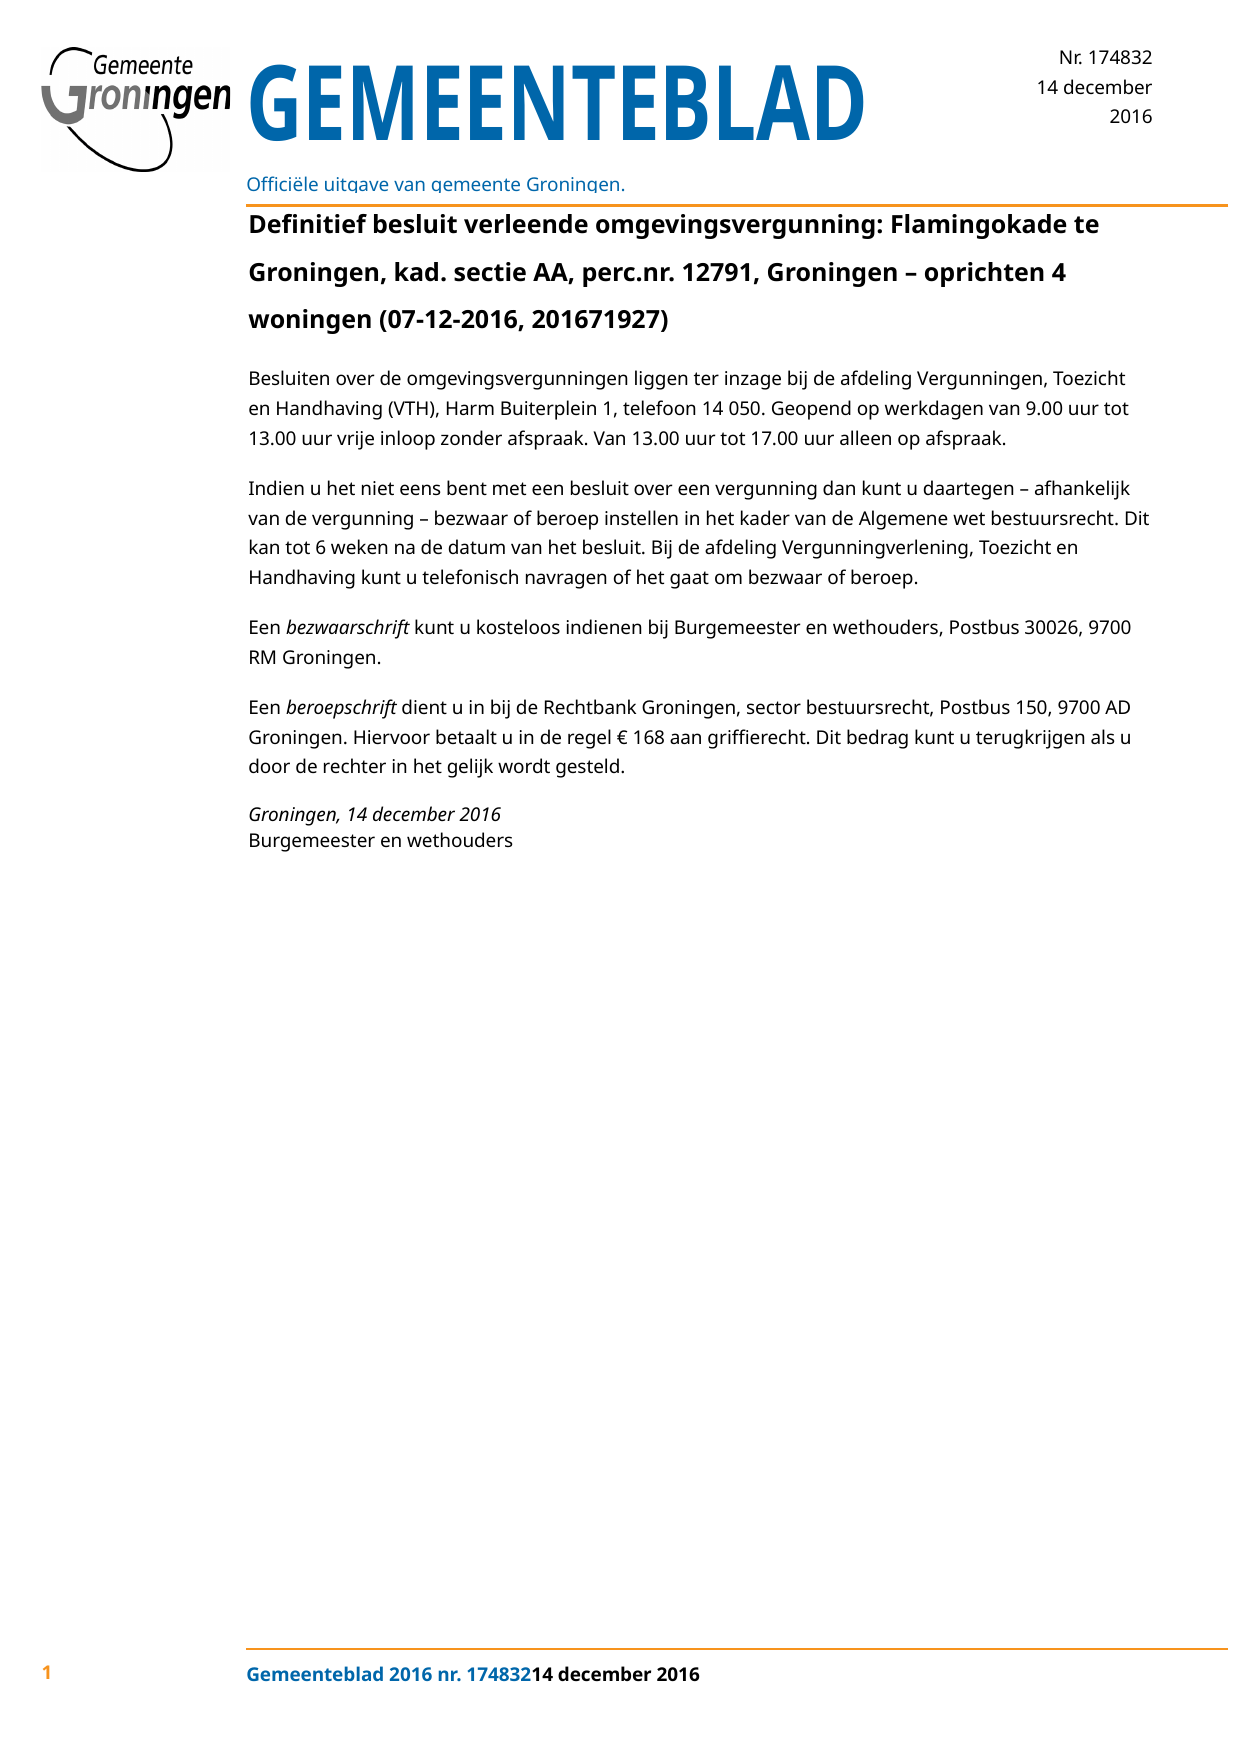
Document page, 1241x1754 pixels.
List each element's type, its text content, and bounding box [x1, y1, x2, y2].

text Een bezwaarschrift kunt u kosteloos indienen bij Burgemeester en wethouders, Postbus 30026, 9700 RM Groningen. [248, 614, 1152, 669]
text Een beroepschrift dient u in bij de Rechtbank Groningen, sector bestuursrecht, Postbus 150, 9700 AD Groningen. Hiervoor betaalt u in de regel € 168 aan griffierecht. Dit bedrag kunt u terugkrijgen als u door de rechter in het gelijk wordt gesteld. [248, 694, 1152, 779]
text Definitief besluit verleende omgevingsvergunning: Flamingokade te Groningen, kad. sectie AA, perc.nr. 12791, Groningen – oprichten 4 woningen (07-12-2016, 201671927) [248, 207, 1152, 336]
text Indien u het niet eens bent met een besluit over een vergunning dan kunt u daartegen – afhankelijk van de vergunning – bezwaar of beroep instellen in het kader van de Algemene wet bestuursrecht. Dit kan tot 6 weken na de datum van het besluit. Bij de afdeling Vergunningverlening, Toezicht en Handhaving kunt u telefonisch navragen of het gaat om bezwaar of beroep. [248, 475, 1152, 589]
text Groningen, 14 december 2016 [248, 801, 1152, 827]
picture [41, 47, 231, 172]
text Burgemeester en wethouders [248, 827, 1152, 853]
text Besluiten over de omgevingsvergunningen liggen ter inzage bij de afdeling Vergunningen, Toezicht en Handhaving (VTH), Harm Buiterplein 1, telefoon 14 050. Geopend op werkdagen van 9.00 uur tot 13.00 uur vrije inloop zonder afspraak. Van 13.00 uur tot 17.00 uur alleen op afspraak. [248, 366, 1152, 450]
